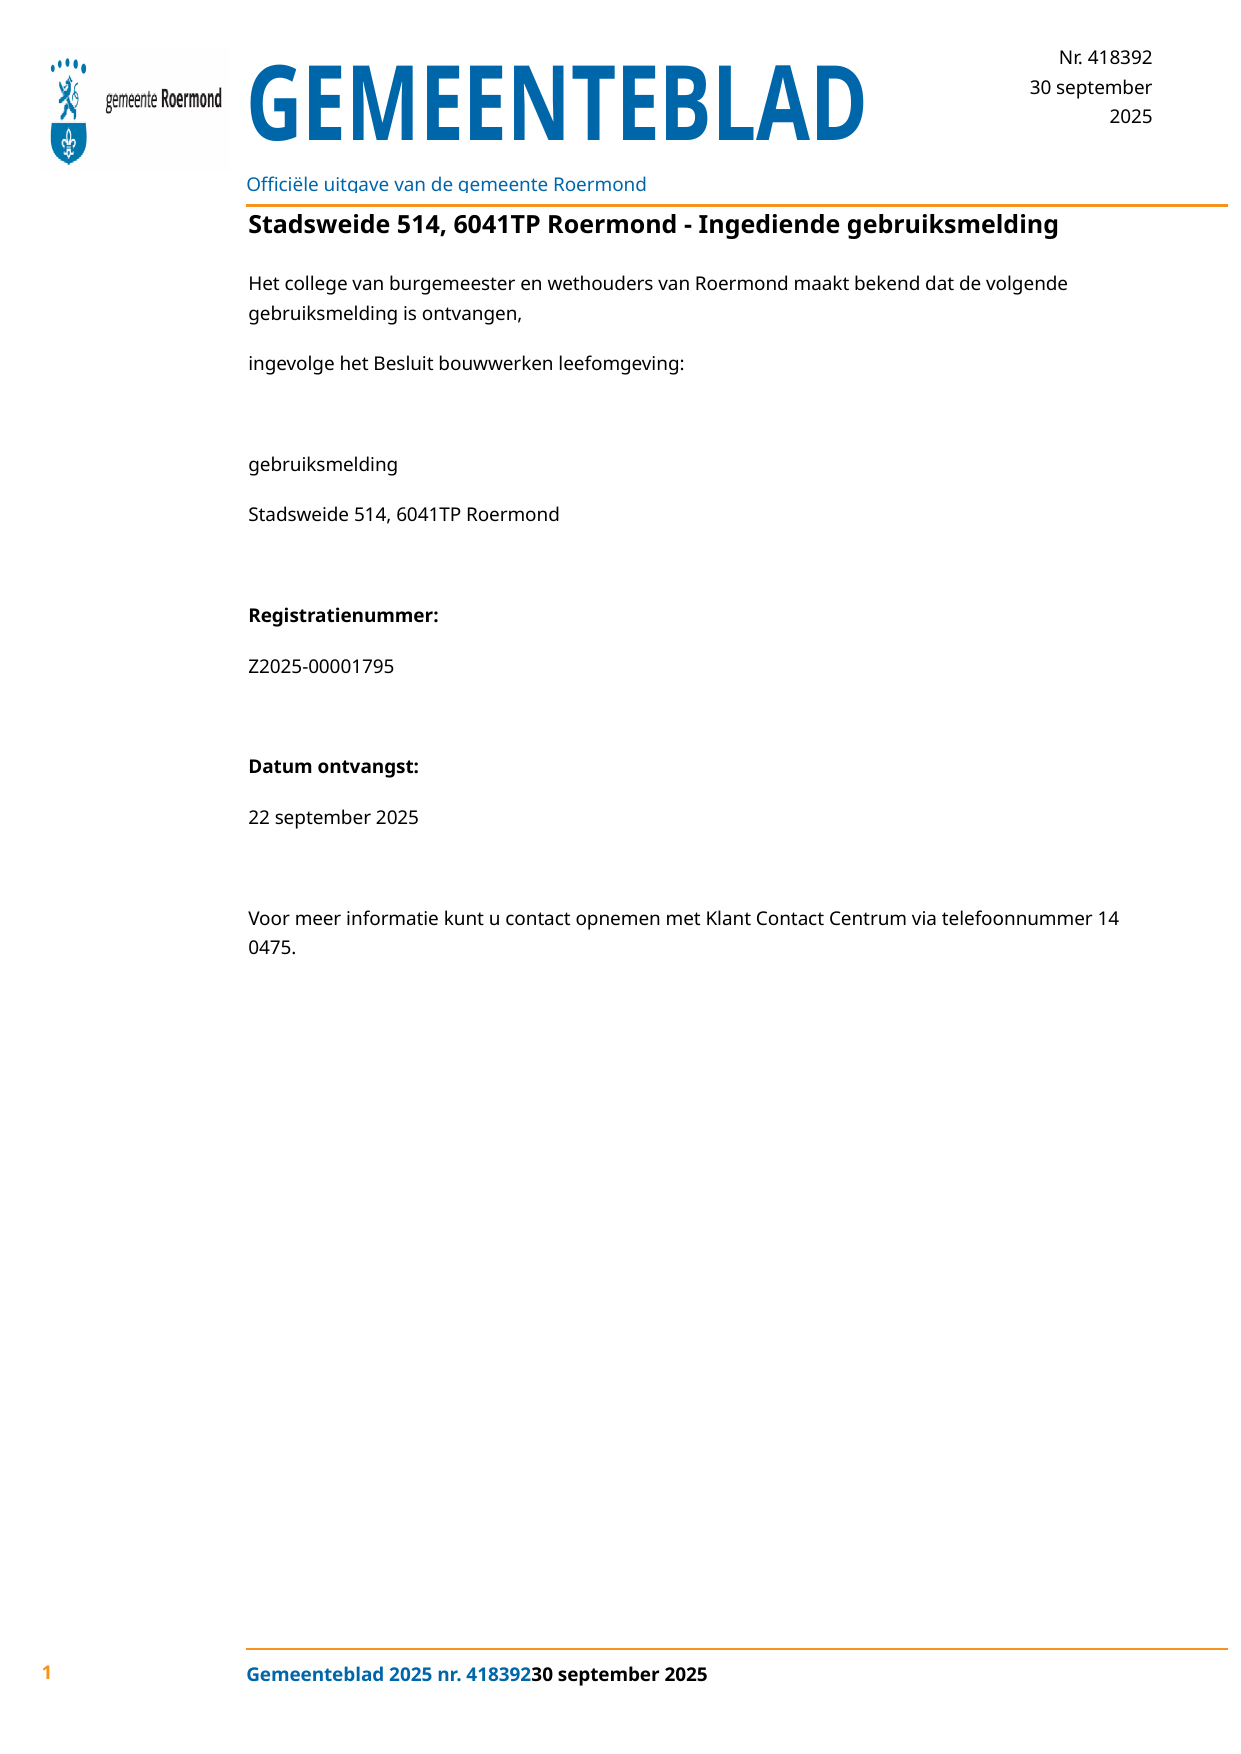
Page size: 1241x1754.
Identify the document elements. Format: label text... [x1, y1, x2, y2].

text Datum ontvangst: [248, 754, 1152, 779]
text Voor meer informatie kunt u contact opnemen met Klant Contact Centrum via telefoonnummer 14 0475. [248, 905, 1152, 960]
text Stadsweide 514, 6041TP Roermond - Ingediende gebruiksmelding [248, 207, 1152, 241]
picture [41, 47, 231, 172]
text Het college van burgemeester en wethouders van Roermond maakt bekend dat de volgende gebruiksmelding is ontvangen, [248, 270, 1152, 326]
text ingevolge het Besluit bouwwerken leefomgeving: [248, 350, 1152, 376]
text Stadsweide 514, 6041TP Roermond [248, 502, 1152, 527]
text Z2025-00001795 [248, 653, 1152, 678]
text Registratienummer: [248, 602, 1152, 628]
text 22 september 2025 [248, 804, 1152, 830]
text gebruiksmelding [248, 451, 1152, 477]
